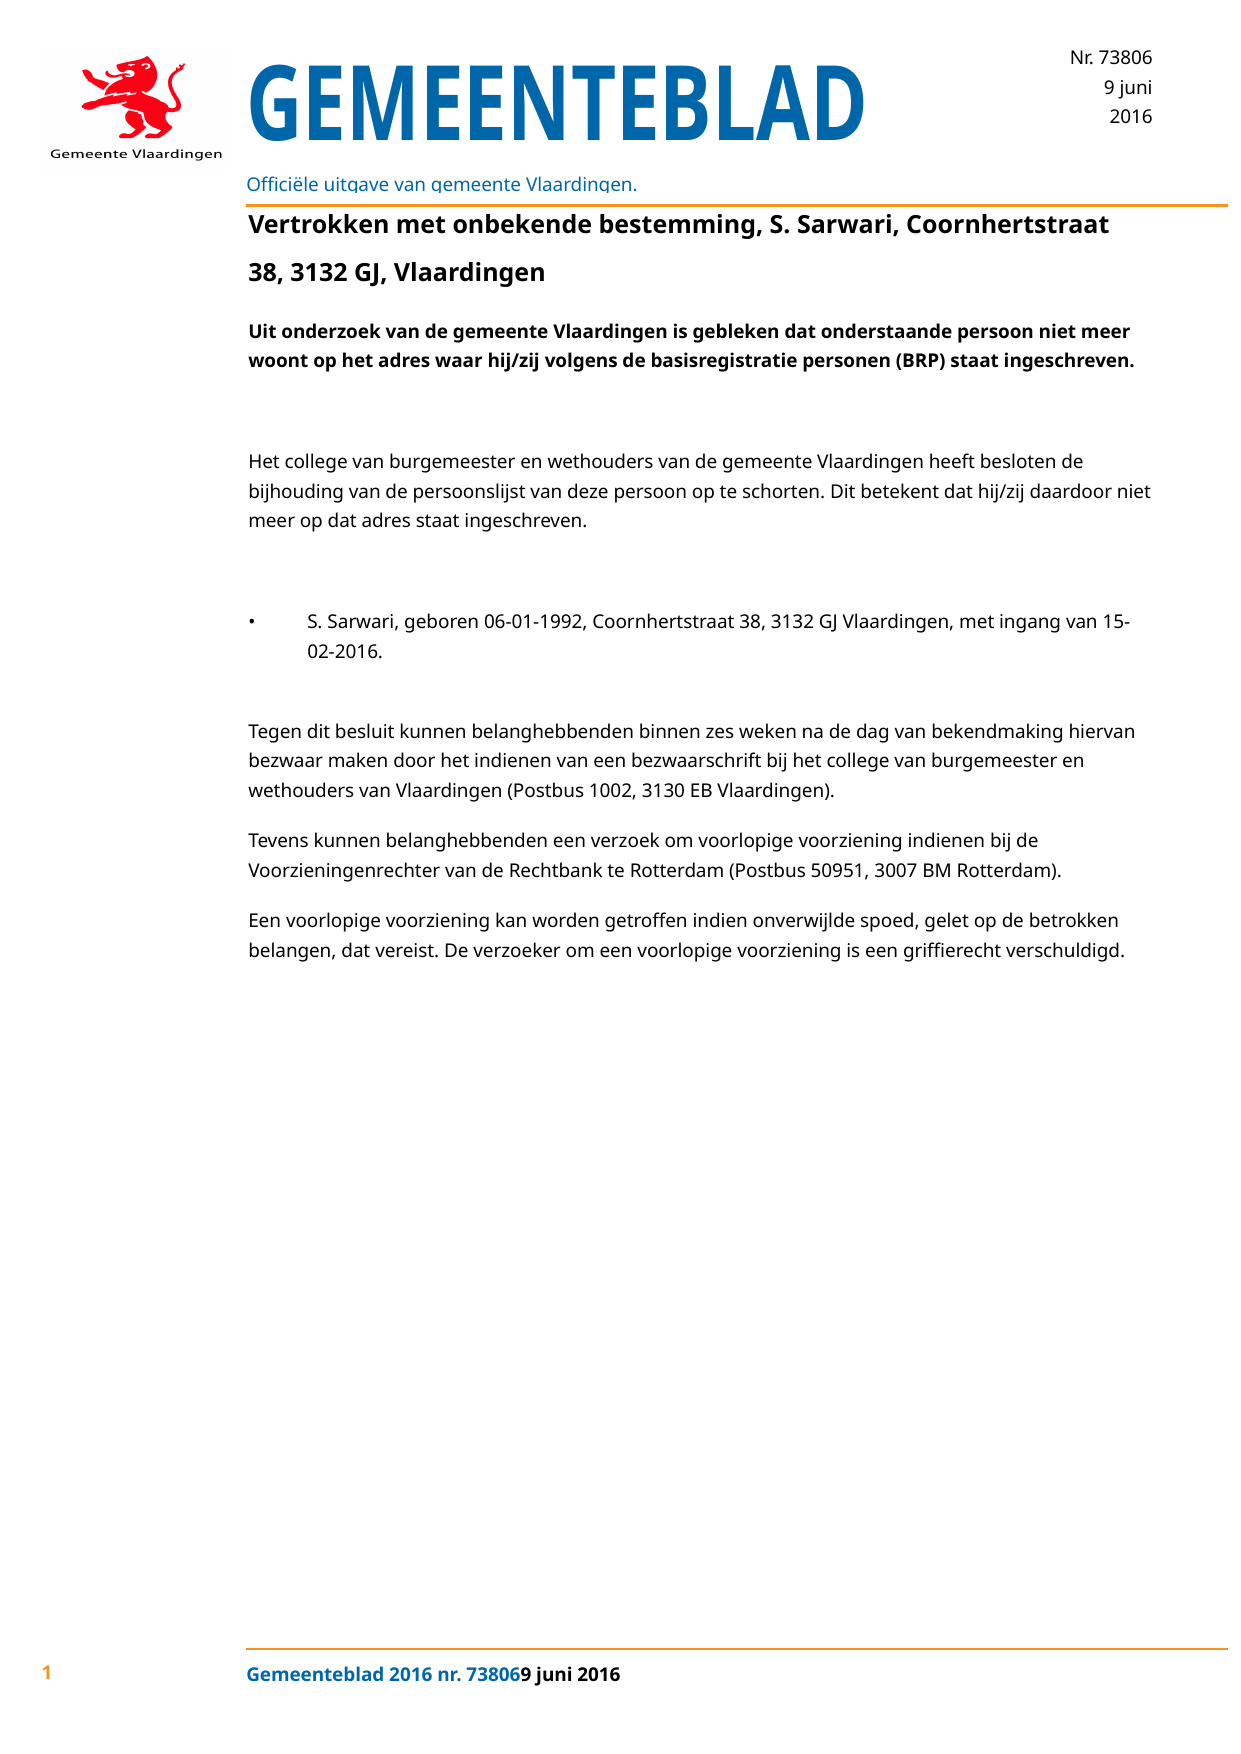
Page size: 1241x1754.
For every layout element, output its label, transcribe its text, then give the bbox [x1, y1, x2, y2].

picture [41, 47, 231, 172]
text Het college van burgemeester en wethouders van de gemeente Vlaardingen heeft besloten de bijhouding van de persoonslijst van deze persoon op te schorten. Dit betekent dat hij/zij daardoor niet meer op dat adres staat ingeschreven. [248, 448, 1152, 533]
text Uit onderzoek van de gemeente Vlaardingen is gebleken dat onderstaande persoon niet meer woont op het adres waar hij/zij volgens de basisregistratie personen (BRP) staat ingeschreven. [248, 318, 1152, 373]
text Tegen dit besluit kunnen belanghebbenden binnen zes weken na de dag van bekendmaking hiervan bezwaar maken door het indienen van een bezwaarschrift bij het college van burgemeester en wethouders van Vlaardingen (Postbus 1002, 3130 EB Vlaardingen). [248, 718, 1152, 803]
text Een voorlopige voorziening kan worden getroffen indien onverwijlde spoed, gelet op de betrokken belangen, dat vereist. De verzoeker om een voorlopige voorziening is een griffierecht verschuldigd. [248, 907, 1152, 963]
list S. Sarwari, geboren 06-01-1992, Coornhertstraat 38, 3132 GJ Vlaardingen, met ingang van 15-02-2016. [248, 608, 1152, 664]
text Tevens kunnen belanghebbenden een verzoek om voorlopige voorziening indienen bij de Voorzieningenrechter van de Rechtbank te Rotterdam (Postbus 50951, 3007 BM Rotterdam). [248, 827, 1152, 883]
text Vertrokken met onbekende bestemming, S. Sarwari, Coornhertstraat 38, 3132 GJ, Vlaardingen [248, 207, 1152, 288]
